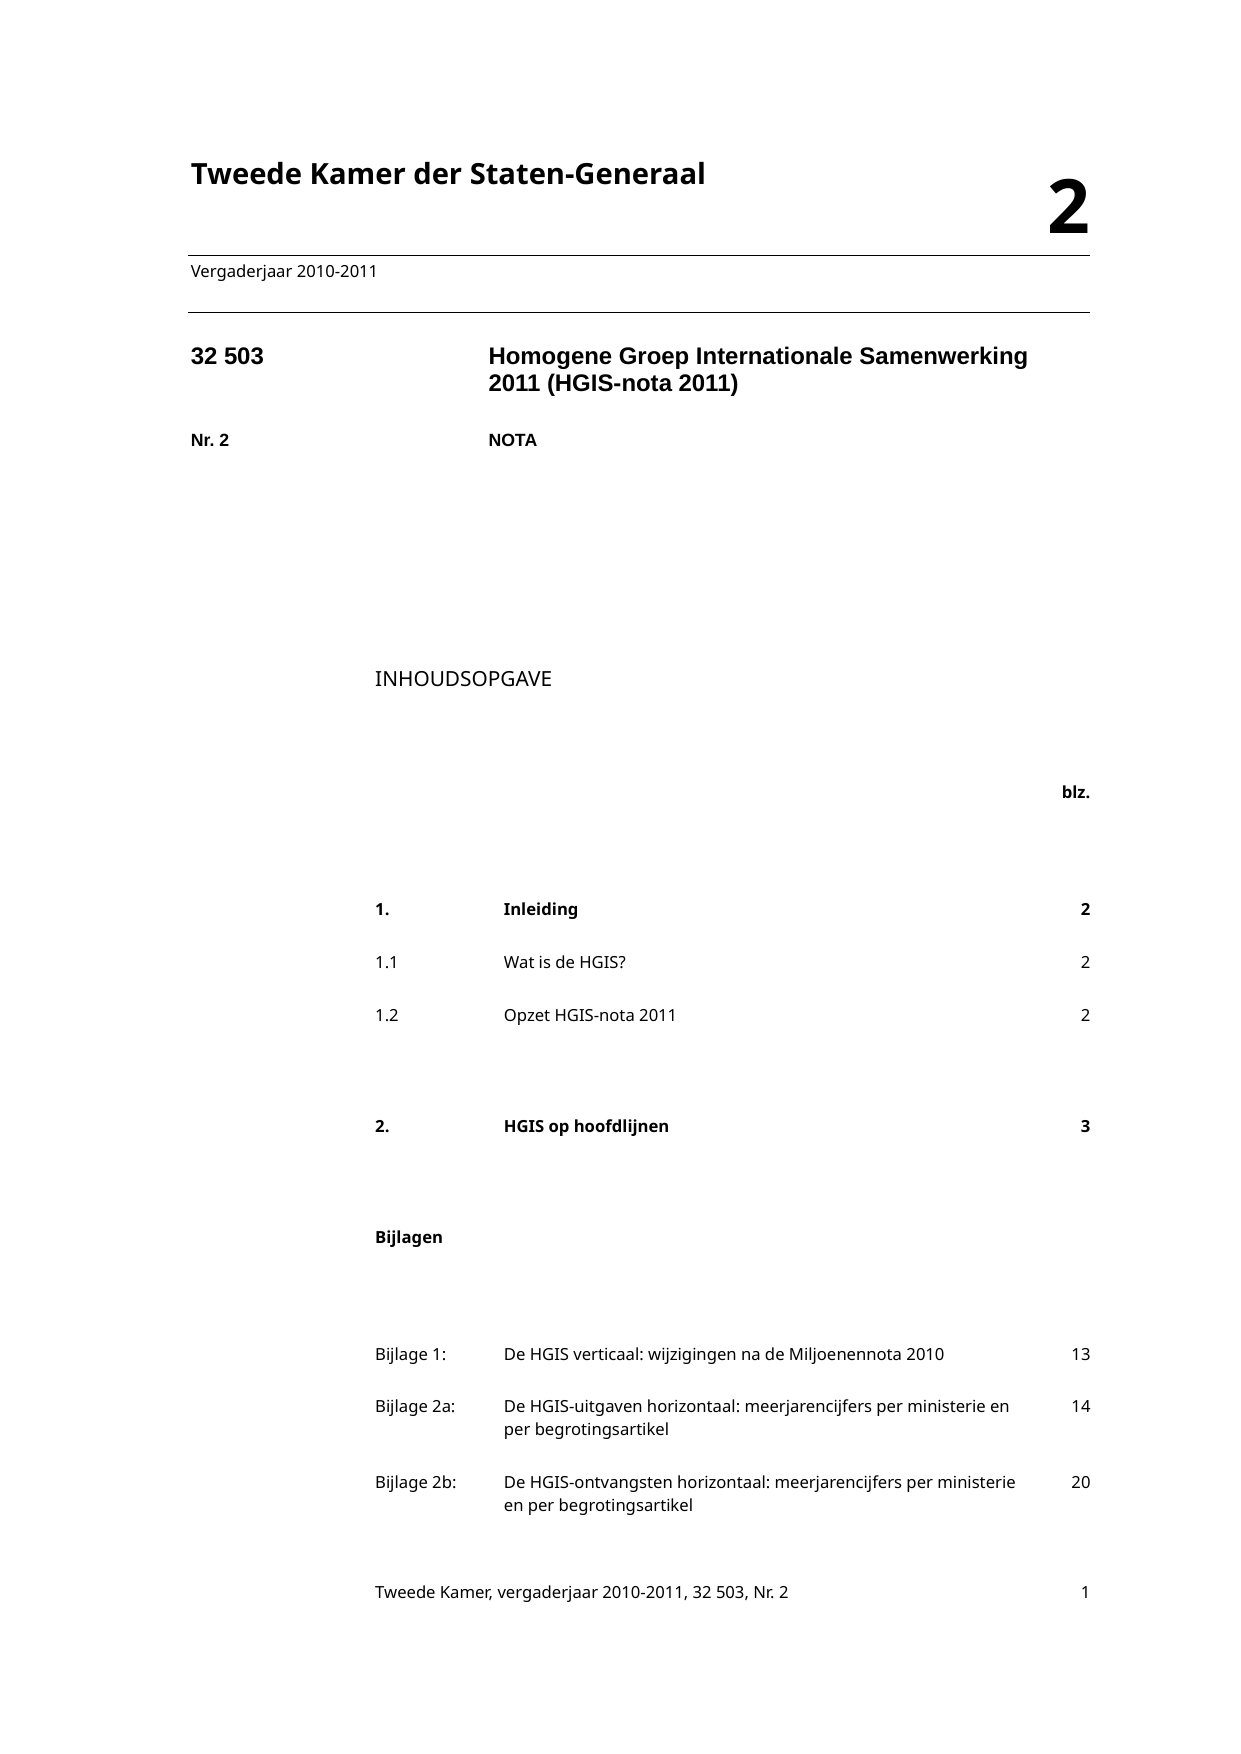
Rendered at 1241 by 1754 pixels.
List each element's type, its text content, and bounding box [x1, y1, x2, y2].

table_cell [375, 1056, 504, 1114]
table_cell Inleiding [504, 898, 1026, 950]
table_cell Bijlage 2b: [375, 1470, 504, 1546]
table_header blz. [1026, 781, 1090, 839]
table_cell [375, 1167, 504, 1225]
table_cell 3 [1026, 1114, 1090, 1167]
table_header 2 [910, 150, 1090, 255]
table_cell [1026, 839, 1090, 898]
table_cell [504, 1284, 1026, 1342]
table_cell 2 [1026, 950, 1090, 1003]
table_cell [1026, 1056, 1090, 1114]
table_cell [188, 313, 485, 339]
table_cell [1026, 1225, 1090, 1284]
table_cell Vergaderjaar 2010-2011 [188, 256, 485, 312]
table_cell [504, 1225, 1026, 1284]
table_cell 20 [1026, 1470, 1090, 1546]
table_cell 32 503 [188, 339, 485, 427]
table_cell Wat is de HGIS? [504, 950, 1026, 1003]
table_cell Bijlagen [375, 1225, 504, 1284]
table_cell Nr. 2 [188, 427, 485, 546]
table_cell [485, 313, 1090, 339]
table_cell 1.2 [375, 1003, 504, 1056]
table_cell [375, 1284, 504, 1342]
table_cell De HGIS-ontvangsten horizontaal: meerjarencijfers per ministerie en per begrotingsartikel [504, 1470, 1026, 1546]
table_cell [504, 839, 1026, 898]
table_cell HGIS op hoofdlijnen [504, 1114, 1026, 1167]
table_cell Homogene Groep Internationale Samenwerking 2011 (HGIS-nota 2011) [485, 339, 1090, 427]
table_cell 1. [375, 898, 504, 950]
table_cell [375, 839, 504, 898]
table_cell 2. [375, 1114, 504, 1167]
table_cell De HGIS-uitgaven horizontaal: meerjarencijfers per ministerie en per begrotingsartikel [504, 1395, 1026, 1470]
table_cell 13 [1026, 1342, 1090, 1395]
table_header [504, 781, 1026, 839]
table_cell NOTA [485, 427, 1090, 546]
table_cell [1026, 1167, 1090, 1225]
table_cell 14 [1026, 1395, 1090, 1470]
table_cell 2 [1026, 898, 1090, 950]
table_header Tweede Kamer der Staten-Generaal [188, 150, 909, 255]
table_cell 1.1 [375, 950, 504, 1003]
table_cell [504, 1167, 1026, 1225]
table_cell Bijlage 1: [375, 1342, 504, 1395]
table_cell Opzet HGIS-nota 2011 [504, 1003, 1026, 1056]
table_header [375, 781, 504, 839]
table_cell [485, 256, 1090, 312]
table_cell 2 [1026, 1003, 1090, 1056]
table_cell Bijlage 2a: [375, 1395, 504, 1470]
table_cell [504, 1056, 1026, 1114]
table_cell De HGIS verticaal: wijzigingen na de Miljoenennota 2010 [504, 1342, 1026, 1395]
text INHOUDSOPGAVE [375, 664, 1090, 693]
table_cell [1026, 1284, 1090, 1342]
